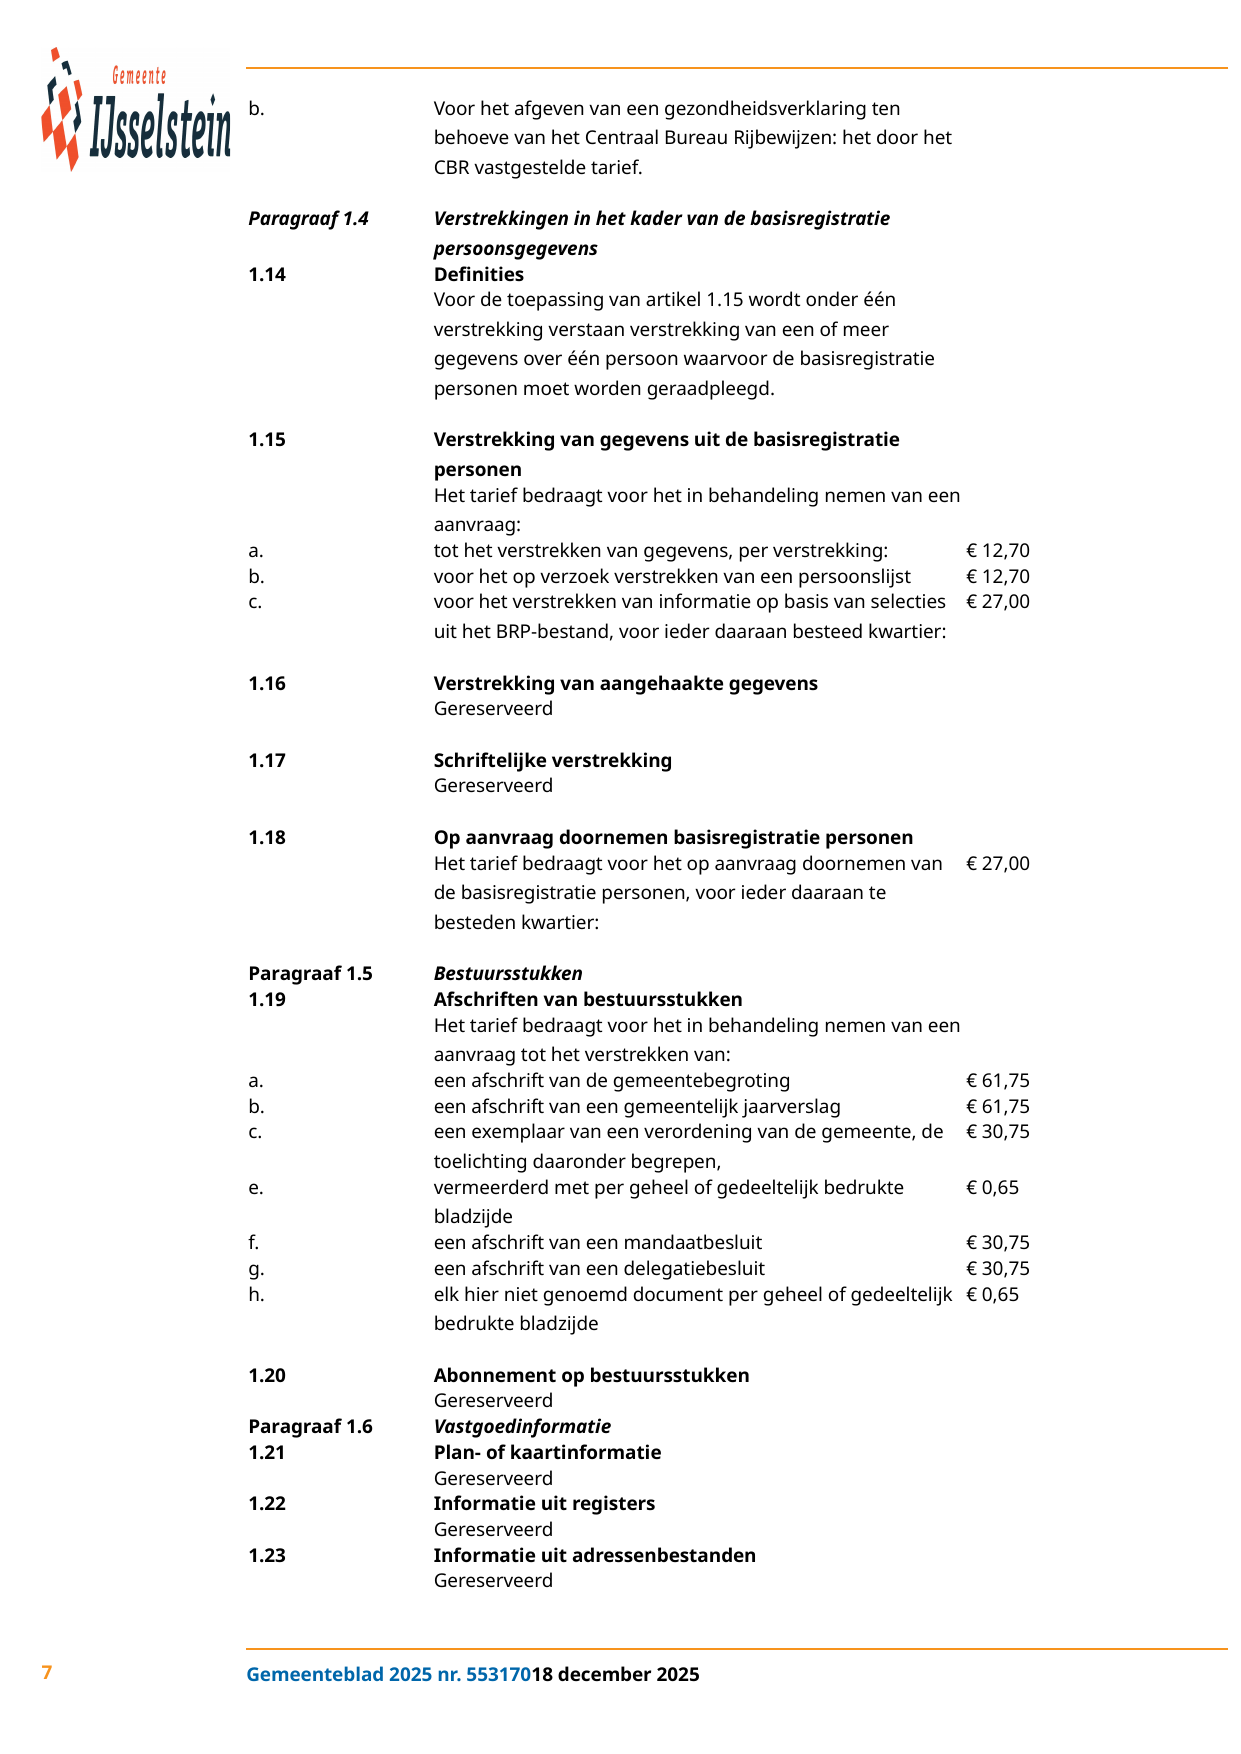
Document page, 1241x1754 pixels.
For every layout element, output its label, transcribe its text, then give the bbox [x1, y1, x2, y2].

table_cell [966, 1491, 1152, 1516]
table_cell [248, 696, 433, 721]
table_cell [434, 721, 966, 747]
table_cell een afschrift van de gemeentebegroting [434, 1067, 966, 1093]
table_cell € 61,75 [966, 1067, 1152, 1093]
table_cell Plan- of kaartinformatie [434, 1439, 966, 1465]
table_cell [966, 1465, 1152, 1491]
table_cell Het tarief bedraagt voor het op aanvraag doornemen van de basisregistratie personen, voor ieder daaraan te besteden kwartier: [434, 850, 966, 935]
table_cell [966, 1413, 1152, 1439]
table_cell [434, 401, 966, 427]
table_cell [966, 986, 1152, 1012]
table_cell 1.19 [248, 986, 433, 1012]
table_cell Paragraaf 1.5 [248, 961, 433, 986]
table_cell 1.18 [248, 824, 433, 850]
table_cell Gereserveerd [434, 1465, 966, 1491]
table_cell g. [248, 1255, 433, 1281]
table_cell f. [248, 1229, 433, 1255]
table_cell [966, 644, 1152, 670]
table_cell 1.21 [248, 1439, 433, 1465]
table_cell b. [248, 1093, 433, 1119]
table_cell Gereserveerd [434, 696, 966, 721]
table_cell Verstrekkingen in het kader van de basisregistratie persoonsgegevens [434, 205, 966, 261]
table_cell Gereserveerd [434, 1568, 966, 1593]
table_cell [966, 261, 1152, 286]
table_cell 1.22 [248, 1491, 433, 1516]
table_cell Gereserveerd [434, 1516, 966, 1542]
table_cell e. [248, 1174, 433, 1229]
table_cell een exemplaar van een verordening van de gemeente, de toelichting daaronder begrepen, [434, 1119, 966, 1174]
table_cell elk hier niet genoemd document per geheel of gedeeltelijk bedrukte bladzijde [434, 1281, 966, 1336]
table_cell [966, 427, 1152, 482]
table_cell [966, 1542, 1152, 1568]
table_cell Vastgoedinformatie [434, 1413, 966, 1439]
table_cell [248, 644, 433, 670]
table_cell [248, 1388, 433, 1413]
table_cell [966, 799, 1152, 824]
table_cell [434, 1336, 966, 1362]
table_cell Bestuursstukken [434, 961, 966, 986]
table_cell Voor de toepassing van artikel 1.15 wordt onder één verstrekking verstaan verstrekking van een of meer gegevens over één persoon waarvoor de basisregistratie personen moet worden geraadpleegd. [434, 286, 966, 401]
table_cell [966, 961, 1152, 986]
table_cell 1.17 [248, 747, 433, 773]
picture [41, 47, 231, 172]
table_cell € 0,65 [966, 1174, 1152, 1229]
table_cell € 61,75 [966, 1093, 1152, 1119]
table_cell [248, 721, 433, 747]
table_cell Gereserveerd [434, 773, 966, 798]
table_cell Paragraaf 1.6 [248, 1413, 433, 1439]
table_cell 1.16 [248, 670, 433, 696]
table_cell [248, 799, 433, 824]
table_cell [966, 1336, 1152, 1362]
table_cell € 30,75 [966, 1119, 1152, 1174]
table_cell 1.23 [248, 1542, 433, 1568]
table_cell [248, 935, 433, 961]
table_cell Informatie uit registers [434, 1491, 966, 1516]
table_cell 1.14 [248, 261, 433, 286]
table_cell voor het op verzoek verstrekken van een persoonslijst [434, 563, 966, 589]
table_cell vermeerderd met per geheel of gedeeltelijk bedrukte bladzijde [434, 1174, 966, 1229]
table_cell € 12,70 [966, 537, 1152, 563]
table_cell a. [248, 1067, 433, 1093]
table_cell [248, 180, 433, 205]
table_cell een afschrift van een delegatiebesluit [434, 1255, 966, 1281]
table_cell [248, 1465, 433, 1491]
table_cell [966, 696, 1152, 721]
table_cell Verstrekking van gegevens uit de basisregistratie personen [434, 427, 966, 482]
table_cell een afschrift van een gemeentelijk jaarverslag [434, 1093, 966, 1119]
table_cell h. [248, 1281, 433, 1336]
table_cell [966, 773, 1152, 798]
table_cell [434, 180, 966, 205]
table_cell [966, 1362, 1152, 1388]
table_cell voor het verstrekken van informatie op basis van selecties uit het BRP-bestand, voor ieder daaraan besteed kwartier: [434, 589, 966, 644]
table_cell [966, 1516, 1152, 1542]
table_cell [248, 1568, 433, 1593]
table_cell [966, 482, 1152, 537]
table_cell [248, 482, 433, 537]
table_cell [966, 205, 1152, 261]
table_cell € 30,75 [966, 1255, 1152, 1281]
table_cell [248, 1012, 433, 1067]
table_cell [248, 850, 433, 935]
table_cell Afschriften van bestuursstukken [434, 986, 966, 1012]
table_cell [248, 773, 433, 798]
table_cell [966, 286, 1152, 401]
table_cell [434, 799, 966, 824]
table_cell c. [248, 1119, 433, 1174]
table_cell € 0,65 [966, 1281, 1152, 1336]
table_cell [966, 824, 1152, 850]
table_cell b. [248, 95, 433, 180]
table_cell tot het verstrekken van gegevens, per verstrekking: [434, 537, 966, 563]
table_cell [966, 401, 1152, 427]
table_cell [248, 1336, 433, 1362]
table_cell [966, 935, 1152, 961]
table_cell 1.15 [248, 427, 433, 482]
table_cell [248, 1516, 433, 1542]
table_cell Op aanvraag doornemen basisregistratie personen [434, 824, 966, 850]
table_cell Gereserveerd [434, 1388, 966, 1413]
table_cell Informatie uit adressenbestanden [434, 1542, 966, 1568]
table_cell Schriftelijke verstrekking [434, 747, 966, 773]
table_cell b. [248, 563, 433, 589]
table_cell [966, 721, 1152, 747]
table_cell Voor het afgeven van een gezondheidsverklaring ten behoeve van het Centraal Bureau Rijbewijzen: het door het CBR vastgestelde tarief. [434, 95, 966, 180]
table_cell [966, 1012, 1152, 1067]
table_cell € 27,00 [966, 589, 1152, 644]
table_cell [434, 644, 966, 670]
table_cell c. [248, 589, 433, 644]
table_cell Het tarief bedraagt voor het in behandeling nemen van een aanvraag: [434, 482, 966, 537]
table_cell [966, 1388, 1152, 1413]
table_cell € 30,75 [966, 1229, 1152, 1255]
table_cell [248, 401, 433, 427]
table_cell [434, 935, 966, 961]
table_cell Verstrekking van aangehaakte gegevens [434, 670, 966, 696]
table_cell Het tarief bedraagt voor het in behandeling nemen van een aanvraag tot het verstrekken van: [434, 1012, 966, 1067]
table_cell Abonnement op bestuursstukken [434, 1362, 966, 1388]
table_cell € 12,70 [966, 563, 1152, 589]
table_cell [248, 286, 433, 401]
table_cell Paragraaf 1.4 [248, 205, 433, 261]
table_cell [966, 670, 1152, 696]
table_cell [966, 1439, 1152, 1465]
table_cell een afschrift van een mandaatbesluit [434, 1229, 966, 1255]
table_cell [966, 95, 1152, 180]
table_cell a. [248, 537, 433, 563]
table_cell Definities [434, 261, 966, 286]
table_cell € 27,00 [966, 850, 1152, 935]
table_cell 1.20 [248, 1362, 433, 1388]
table_cell [966, 1568, 1152, 1593]
table_cell [966, 180, 1152, 205]
table_cell [966, 747, 1152, 773]
